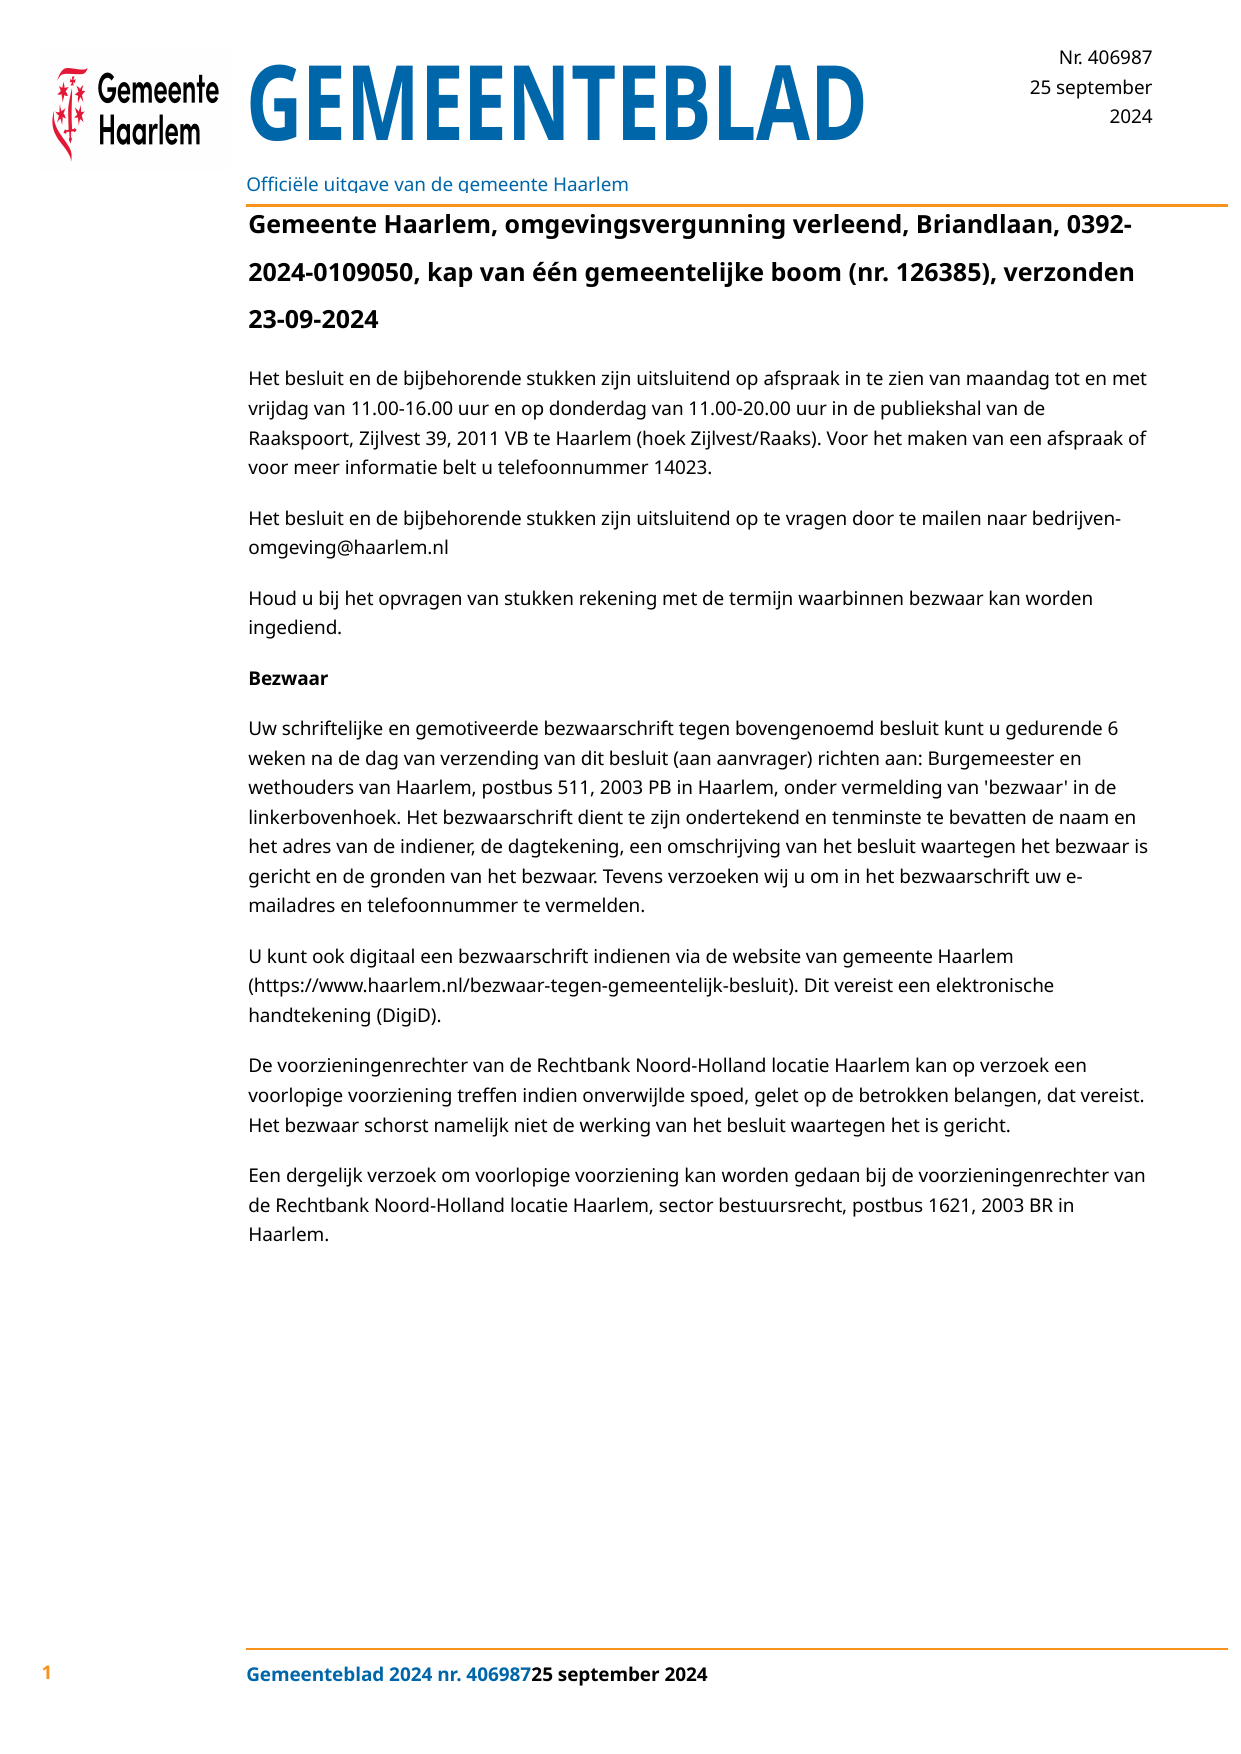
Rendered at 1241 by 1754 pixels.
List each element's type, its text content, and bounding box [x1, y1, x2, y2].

text U kunt ook digitaal een bezwaarschrift indienen via de website van gemeente Haarlem (https://www.haarlem.nl/bezwaar-tegen-gemeentelijk-besluit). Dit vereist een elektronische handtekening (DigiD). [248, 943, 1152, 1028]
text Het besluit en de bijbehorende stukken zijn uitsluitend op te vragen door te mailen naar bedrijven-omgeving@haarlem.nl [248, 505, 1152, 560]
text Een dergelijk verzoek om voorlopige voorziening kan worden gedaan bij de voorzieningenrechter van de Rechtbank Noord-Holland locatie Haarlem, sector bestuursrecht, postbus 1621, 2003 BR in Haarlem. [248, 1162, 1152, 1247]
text Bezwaar [248, 665, 1152, 690]
text Het besluit en de bijbehorende stukken zijn uitsluitend op afspraak in te zien van maandag tot en met vrijdag van 11.00-16.00 uur en op donderdag van 11.00-20.00 uur in de publiekshal van de Raakspoort, Zijlvest 39, 2011 VB te Haarlem (hoek Zijlvest/Raaks). Voor het maken van een afspraak of voor meer informatie belt u telefoonnummer 14023. [248, 366, 1152, 480]
text Gemeente Haarlem, omgevingsvergunning verleend, Briandlaan, 0392-2024-0109050, kap van één gemeentelijke boom (nr. 126385), verzonden 23-09-2024 [248, 207, 1152, 336]
text Uw schriftelijke en gemotiveerde bezwaarschrift tegen bovengenoemd besluit kunt u gedurende 6 weken na de dag van verzending van dit besluit (aan aanvrager) richten aan: Burgemeester en wethouders van Haarlem, postbus 511, 2003 PB in Haarlem, onder vermelding van 'bezwaar' in de linkerbovenhoek. Het bezwaarschrift dient te zijn ondertekend en tenminste te bevatten de naam en het adres van de indiener, de dagtekening, een omschrijving van het besluit waartegen het bezwaar is gericht en de gronden van het bezwaar. Tevens verzoeken wij u om in het bezwaarschrift uw e-mailadres en telefoonnummer te vermelden. [248, 715, 1152, 918]
text De voorzieningenrechter van de Rechtbank Noord-Holland locatie Haarlem kan op verzoek een voorlopige voorziening treffen indien onverwijlde spoed, gelet op de betrokken belangen, dat vereist. Het bezwaar schorst namelijk niet de werking van het besluit waartegen het is gericht. [248, 1053, 1152, 1137]
text Houd u bij het opvragen van stukken rekening met de termijn waarbinnen bezwaar kan worden ingediend. [248, 585, 1152, 640]
picture [41, 47, 231, 172]
